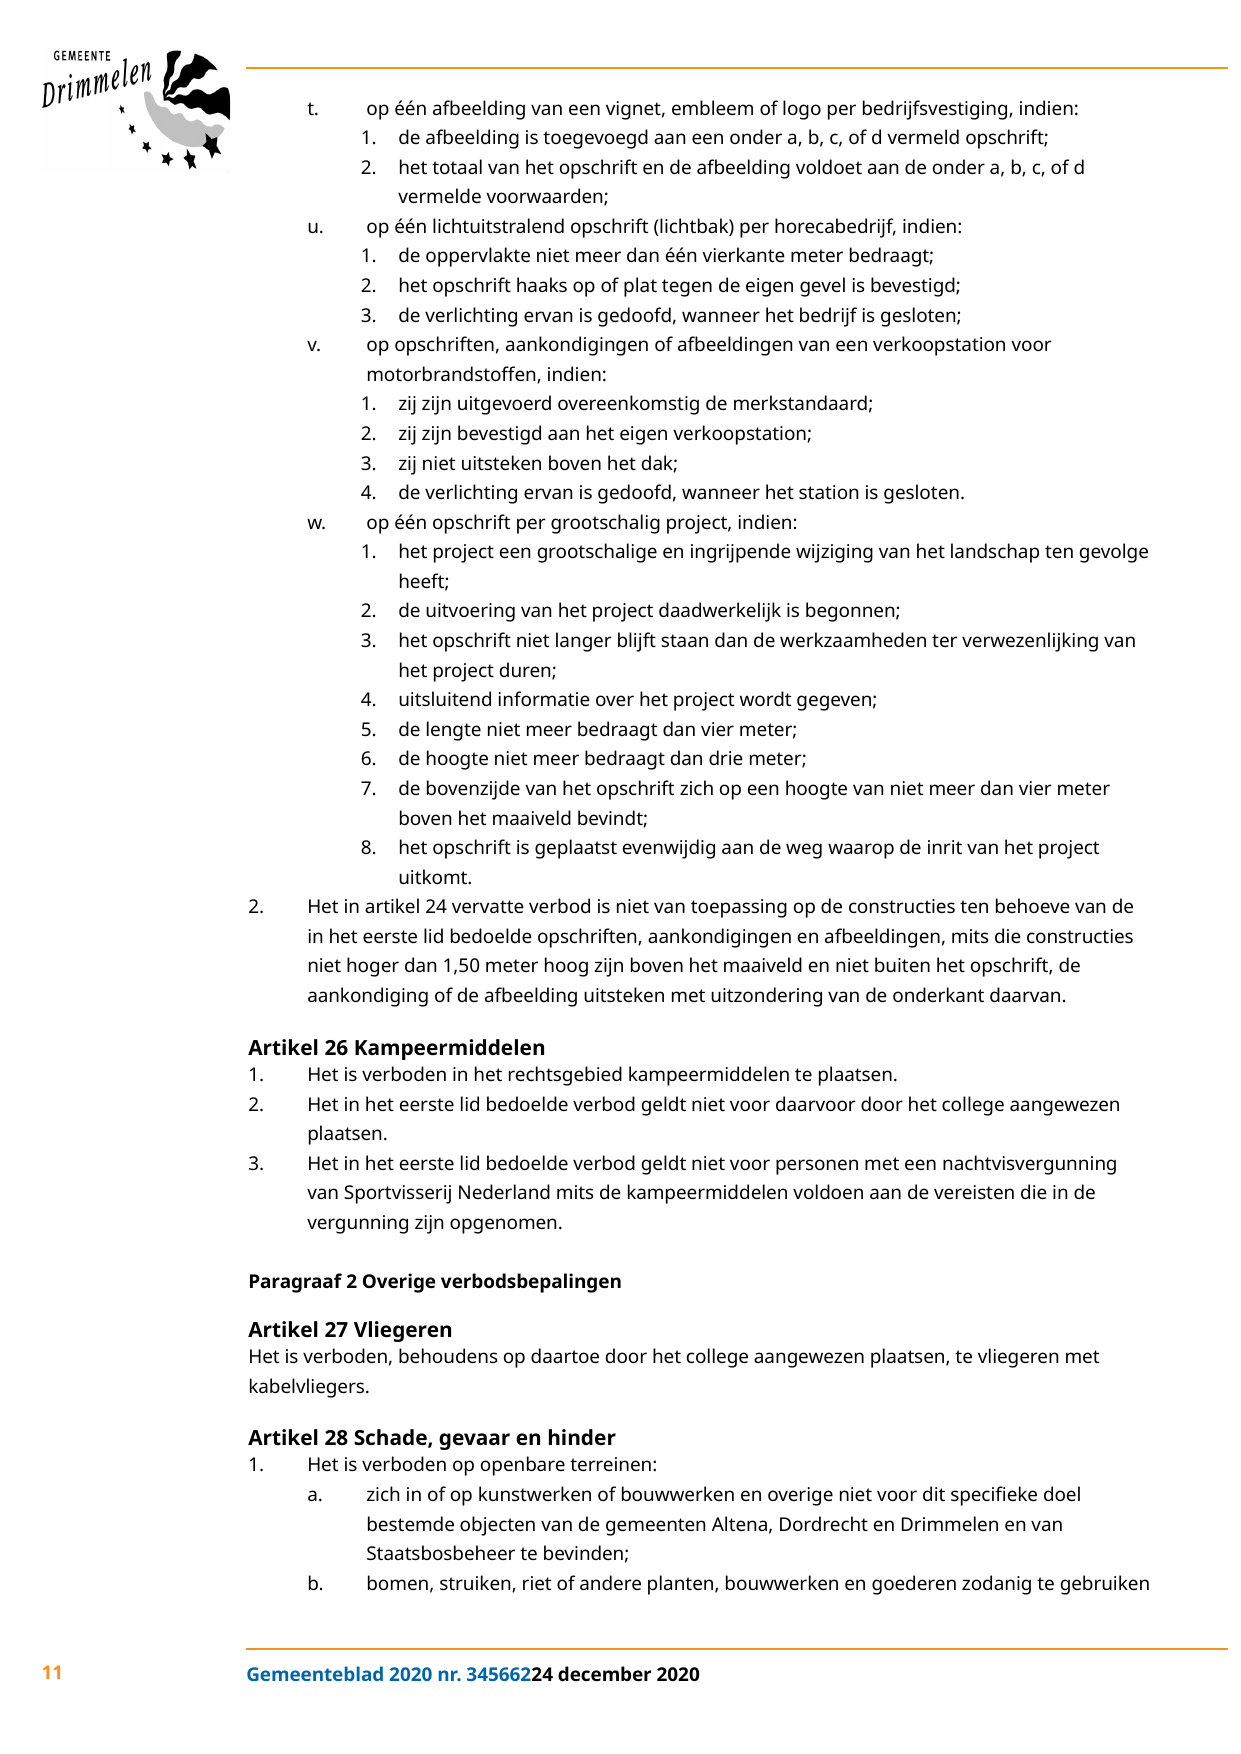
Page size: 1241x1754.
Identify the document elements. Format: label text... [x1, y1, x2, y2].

list op één afbeelding van een vignet, embleem of logo per bedrijfsvestiging, indien: [307, 95, 1152, 121]
list zij zijn bevestigd aan het eigen verkoopstation; [361, 420, 1152, 446]
text Paragraaf 2 Overige verbodsbepalingen [248, 1268, 1152, 1294]
list het opschrift niet langer blijft staan dan de werkzaamheden ter verwezenlijking van het project duren; [361, 627, 1152, 683]
list het opschrift is geplaatst evenwijdig aan de weg waarop de inrit van het project uitkomt. [361, 834, 1152, 890]
list Het is verboden op openbare terreinen: [248, 1452, 1152, 1477]
text Het is verboden, behoudens op daartoe door het college aangewezen plaatsen, te vliegeren met kabelvliegers. [248, 1343, 1152, 1398]
list het opschrift haaks op of plat tegen de eigen gevel is bevestigd; [361, 272, 1152, 298]
list Het in het eerste lid bedoelde verbod geldt niet voor daarvoor door het college aangewezen plaatsen. [248, 1091, 1152, 1146]
list zich in of op kunstwerken of bouwwerken en overige niet voor dit specifieke doel bestemde objecten van de gemeenten Altena, Dordrecht en Drimmelen en van Staatsbosbeheer te bevinden; [307, 1481, 1152, 1566]
list de hoogte niet meer bedraagt dan drie meter; [361, 746, 1152, 771]
list op opschriften, aankondigingen of afbeeldingen van een verkoopstation voor motorbrandstoffen, indien: [307, 331, 1152, 387]
list de uitvoering van het project daadwerkelijk is begonnen; [361, 598, 1152, 623]
list Het in artikel 24 vervatte verbod is niet van toepassing op de constructies ten behoeve van de in het eerste lid bedoelde opschriften, aankondigingen en afbeeldingen, mits die constructies niet hoger dan 1,50 meter hoog zijn boven het maaiveld en niet buiten het opschrift, de aankondiging of de afbeelding uitsteken met uitzondering van de onderkant daarvan. [248, 893, 1152, 1008]
list op één opschrift per grootschalig project, indien: [307, 509, 1152, 535]
text Artikel 27 Vliegeren [248, 1315, 1152, 1343]
list de bovenzijde van het opschrift zich op een hoogte van niet meer dan vier meter boven het maaiveld bevindt; [361, 775, 1152, 831]
list de oppervlakte niet meer dan één vierkante meter bedraagt; [361, 243, 1152, 268]
list bomen, struiken, riet of andere planten, bouwwerken en goederen zodanig te gebruiken [307, 1570, 1152, 1596]
picture [41, 47, 231, 172]
list de afbeelding is toegevoegd aan een onder a, b, c, of d vermeld opschrift; [361, 124, 1152, 150]
list de verlichting ervan is gedoofd, wanneer het bedrijf is gesloten; [361, 302, 1152, 328]
text Artikel 26 Kampeermiddelen [248, 1033, 1152, 1061]
list uitsluitend informatie over het project wordt gegeven; [361, 686, 1152, 712]
list Het in het eerste lid bedoelde verbod geldt niet voor personen met een nachtvisvergunning van Sportvisserij Nederland mits de kampeermiddelen voldoen aan de vereisten die in de vergunning zijn opgenomen. [248, 1150, 1152, 1235]
text Artikel 28 Schade, gevaar en hinder [248, 1423, 1152, 1452]
list de lengte niet meer bedraagt dan vier meter; [361, 716, 1152, 742]
list het totaal van het opschrift en de afbeelding voldoet aan de onder a, b, c, of d vermelde voorwaarden; [361, 154, 1152, 209]
list zij niet uitsteken boven het dak; [361, 450, 1152, 476]
list Het is verboden in het rechtsgebied kampeermiddelen te plaatsen. [248, 1061, 1152, 1087]
list op één lichtuitstralend opschrift (lichtbak) per horecabedrijf, indien: [307, 213, 1152, 239]
list zij zijn uitgevoerd overeenkomstig de merkstandaard; [361, 391, 1152, 416]
list de verlichting ervan is gedoofd, wanneer het station is gesloten. [361, 479, 1152, 505]
list het project een grootschalige en ingrijpende wijziging van het landschap ten gevolge heeft; [361, 538, 1152, 594]
